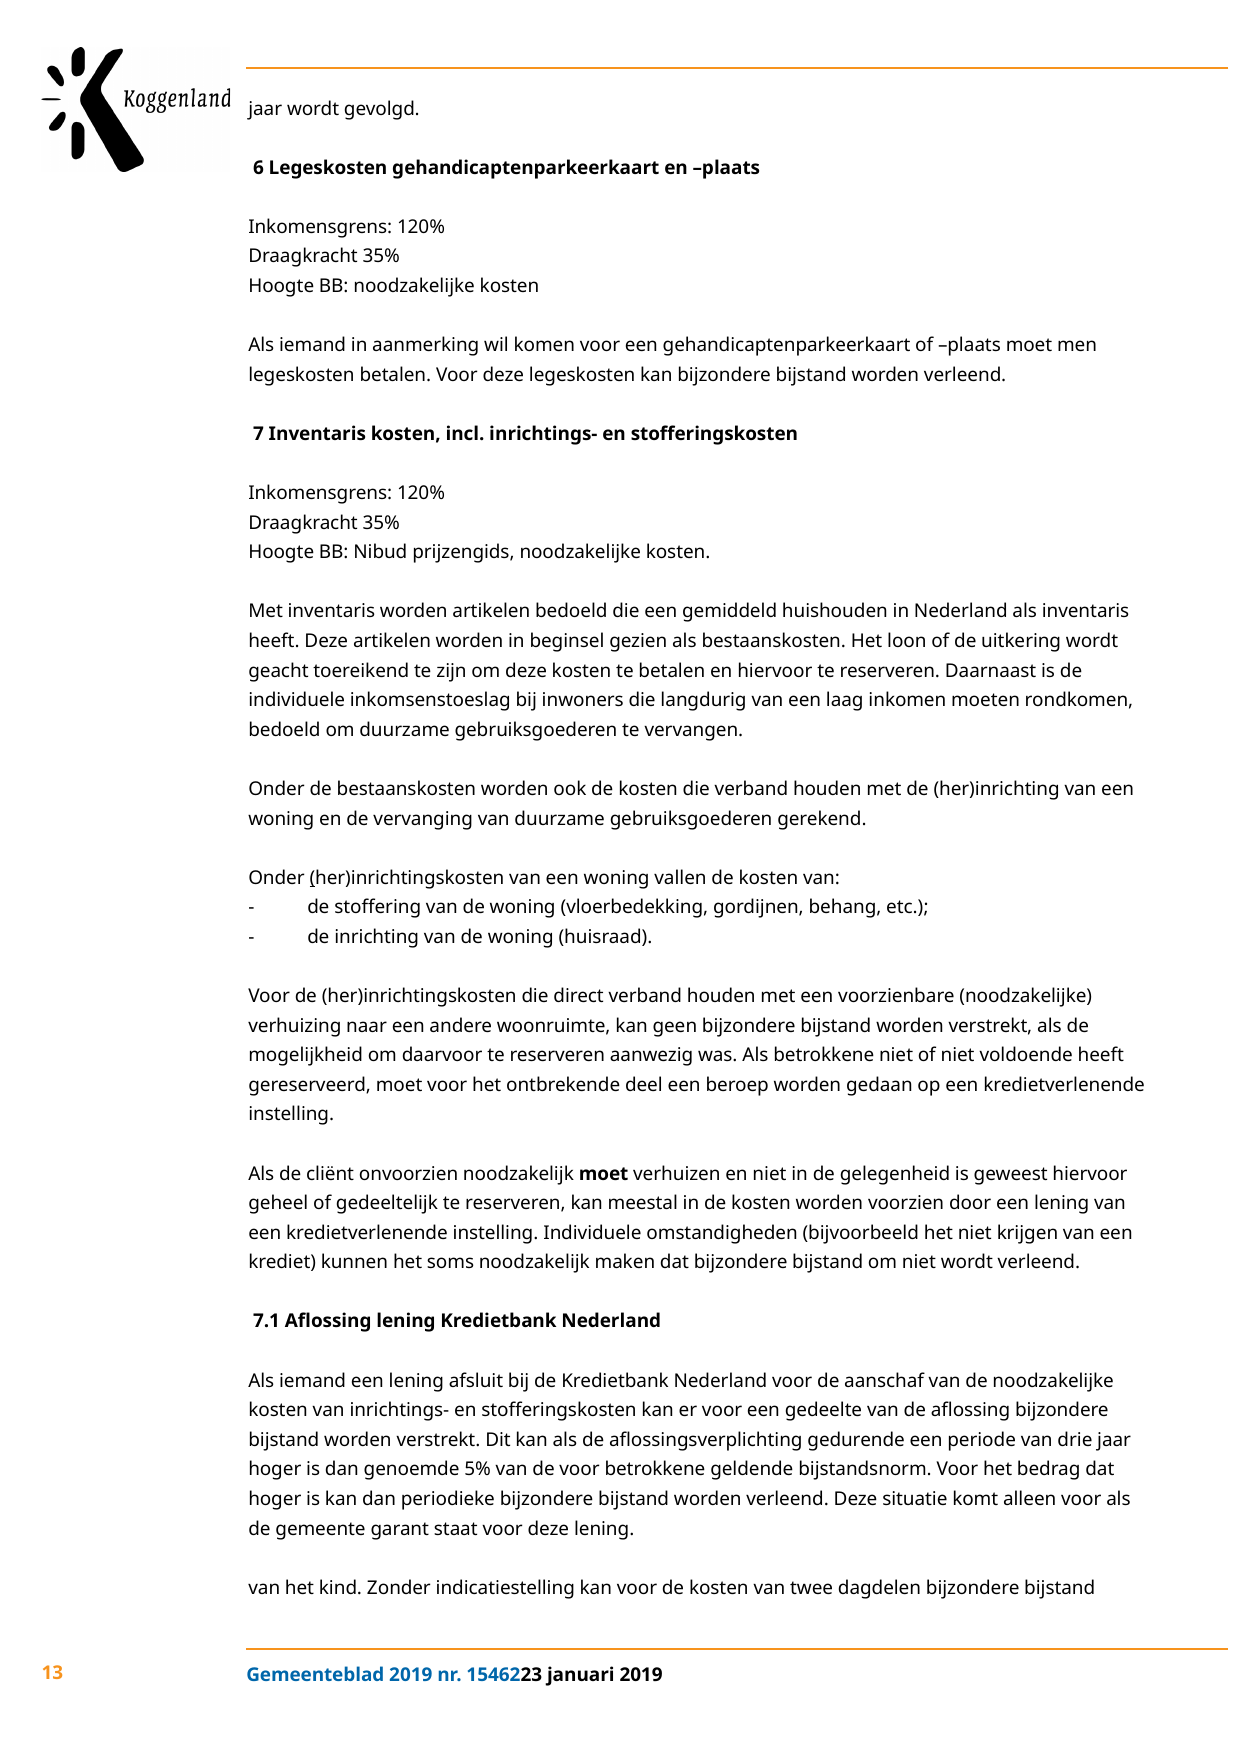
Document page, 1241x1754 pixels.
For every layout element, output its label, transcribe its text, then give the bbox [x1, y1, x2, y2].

text Inkomensgrens: 120% [248, 213, 1152, 239]
text Hoogte BB: noodzakelijke kosten [248, 272, 1152, 298]
text Voor de (her)inrichtingskosten die direct verband houden met een voorzienbare (noodzakelijke) verhuizing naar een andere woonruimte, kan geen bijzondere bijstand worden verstrekt, als de mogelijkheid om daarvoor te reserveren aanwezig was. Als betrokkene niet of niet voldoende heeft gereserveerd, moet voor het ontbrekende deel een beroep worden gedaan op een kredietverlenende instelling. [248, 982, 1152, 1126]
text Draagkracht 35% [248, 509, 1152, 535]
text Met inventaris worden artikelen bedoeld die een gemiddeld huishouden in Nederland als inventaris heeft. Deze artikelen worden in beginsel gezien als bestaanskosten. Het loon of de uitkering wordt geacht toereikend te zijn om deze kosten te betalen en hiervoor te reserveren. Daarnaast is de individuele inkomsenstoeslag bij inwoners die langdurig van een laag inkomen moeten rondkomen, bedoeld om duurzame gebruiksgoederen te vervangen. [248, 598, 1152, 742]
text Als iemand een lening afsluit bij de Kredietbank Nederland voor de aanschaf van de noodzakelijke kosten van inrichtings- en stofferingskosten kan er voor een gedeelte van de aflossing bijzondere bijstand worden verstrekt. Dit kan als de aflossingsverplichting gedurende een periode van drie jaar hoger is dan genoemde 5% van de voor betrokkene geldende bijstandsnorm. Voor het bedrag dat hoger is kan dan periodieke bijzondere bijstand worden verleend. Deze situatie komt alleen voor als de gemeente garant staat voor deze lening. [248, 1367, 1152, 1541]
text Als iemand in aanmerking wil komen voor een gehandicaptenparkeerkaart of –plaats moet men legeskosten betalen. Voor deze legeskosten kan bijzondere bijstand worden verleend. [248, 331, 1152, 387]
text jaar wordt gevolgd. [248, 95, 1152, 121]
text 7.1 Aflossing lening Kredietbank Nederland [248, 1308, 1152, 1333]
picture [41, 47, 231, 172]
list de inrichting van de woning (huisraad). [248, 923, 1152, 949]
text Draagkracht 35% [248, 243, 1152, 268]
text Hoogte BB: Nibud prijzengids, noodzakelijke kosten. [248, 538, 1152, 564]
text Inkomensgrens: 120% [248, 479, 1152, 505]
text Onder (her)inrichtingskosten van een woning vallen de kosten van: [248, 864, 1152, 890]
text 7 Inventaris kosten, incl. inrichtings- en stofferingskosten [248, 420, 1152, 446]
text van het kind. Zonder indicatiestelling kan voor de kosten van twee dagdelen bijzondere bijstand [248, 1574, 1152, 1600]
text 6 Legeskosten gehandicaptenparkeerkaart en –plaats [248, 154, 1152, 180]
text Als de cliënt onvoorzien noodzakelijk moet verhuizen en niet in de gelegenheid is geweest hiervoor geheel of gedeeltelijk te reserveren, kan meestal in de kosten worden voorzien door een lening van een kredietverlenende instelling. Individuele omstandigheden (bijvoorbeeld het niet krijgen van een krediet) kunnen het soms noodzakelijk maken dat bijzondere bijstand om niet wordt verleend. [248, 1160, 1152, 1274]
list de stoffering van de woning (vloerbedekking, gordijnen, behang, etc.); [248, 893, 1152, 919]
text Onder de bestaanskosten worden ook de kosten die verband houden met de (her)inrichting van een woning en de vervanging van duurzame gebruiksgoederen gerekend. [248, 775, 1152, 831]
